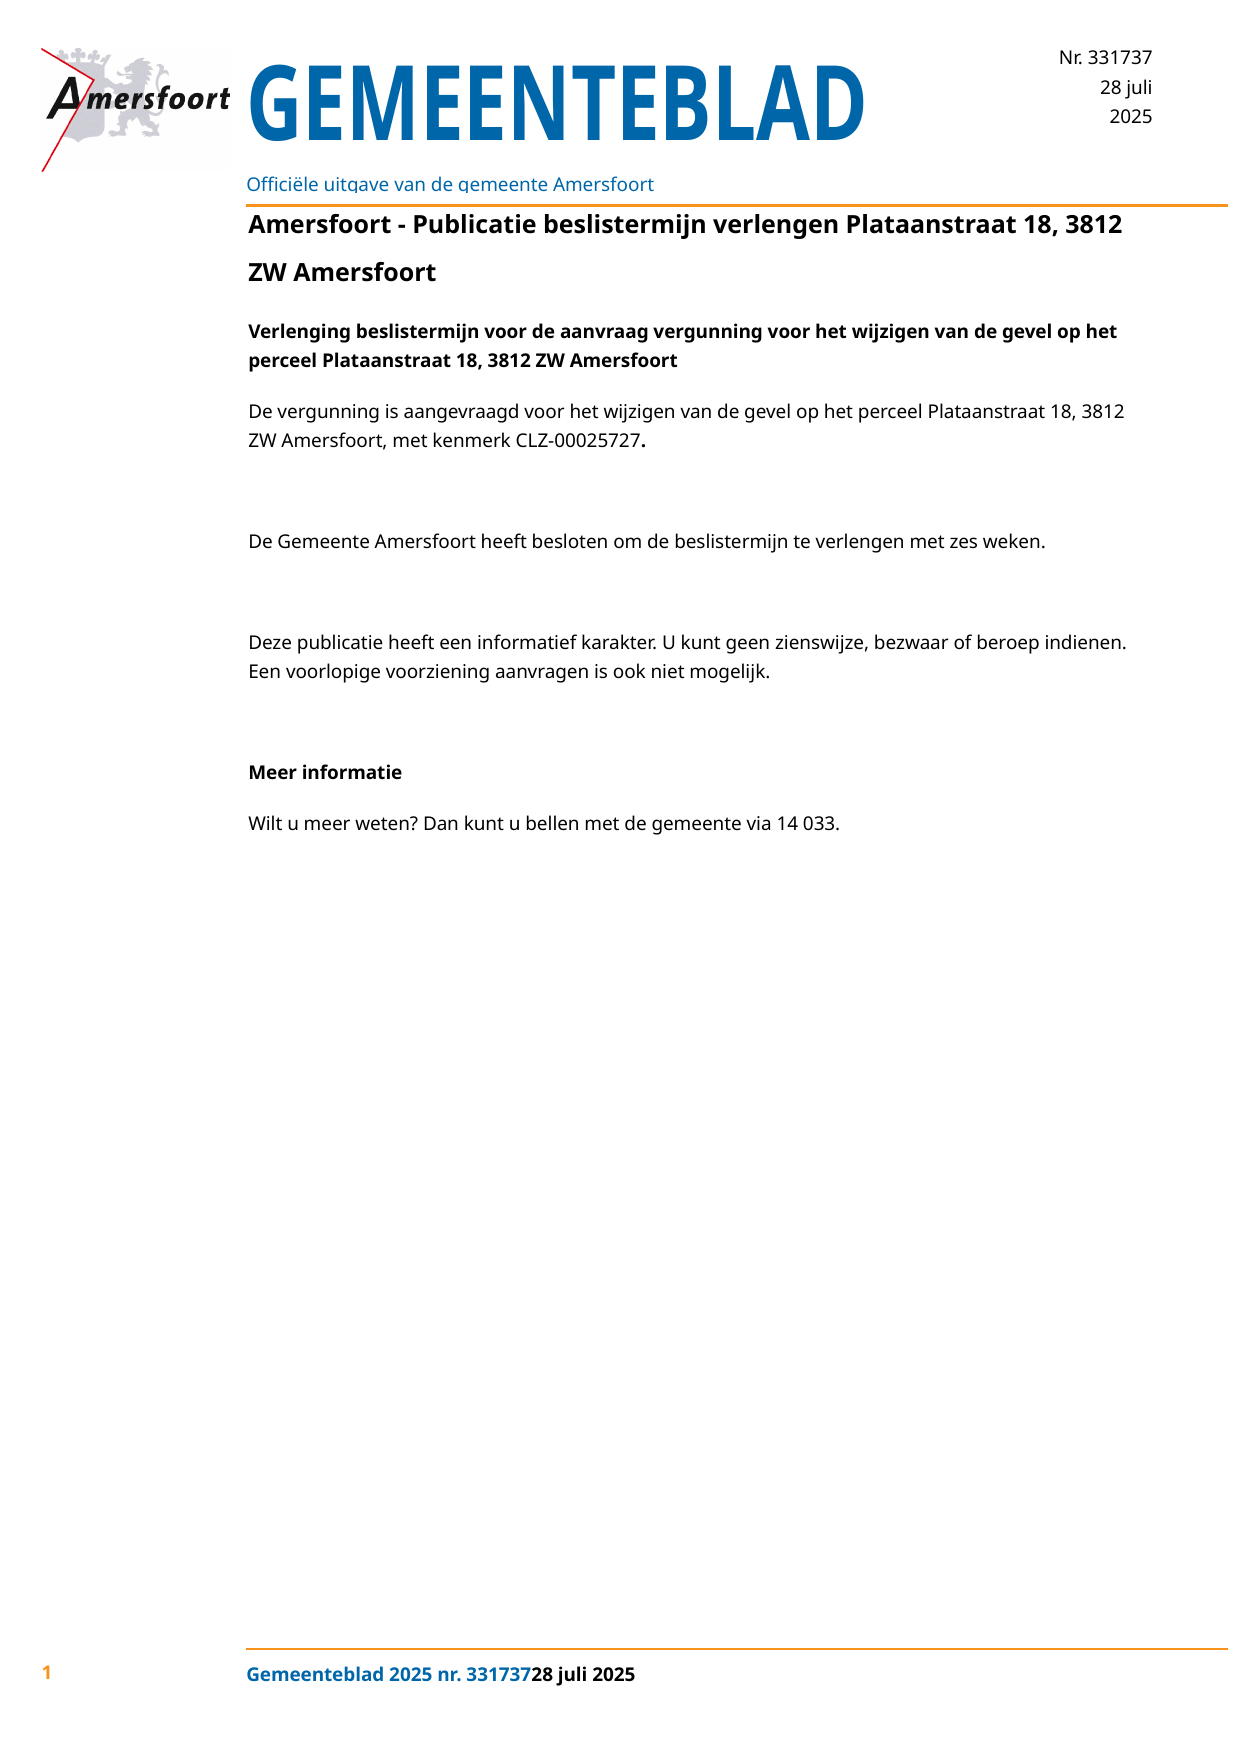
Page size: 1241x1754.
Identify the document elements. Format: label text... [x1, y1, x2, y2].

text Wilt u meer weten? Dan kunt u bellen met de gemeente via 14 033. [248, 810, 1152, 836]
text De Gemeente Amersfoort heeft besloten om de beslistermijn te verlengen met zes weken. [248, 528, 1152, 554]
text Amersfoort - Publicatie beslistermijn verlengen Plataanstraat 18, 3812 ZW Amersfoort [248, 207, 1152, 288]
text Deze publicatie heeft een informatief karakter. U kunt geen zienswijze, bezwaar of beroep indienen. Een voorlopige voorziening aanvragen is ook niet mogelijk. [248, 629, 1152, 684]
text De vergunning is aangevraagd voor het wijzigen van de gevel op het perceel Plataanstraat 18, 3812 ZW Amersfoort, met kenmerk CLZ-00025727. [248, 398, 1152, 453]
text Verlenging beslistermijn voor de aanvraag vergunning voor het wijzigen van de gevel op het perceel Plataanstraat 18, 3812 ZW Amersfoort [248, 318, 1152, 373]
text Meer informatie [248, 759, 1152, 785]
picture [41, 47, 231, 172]
